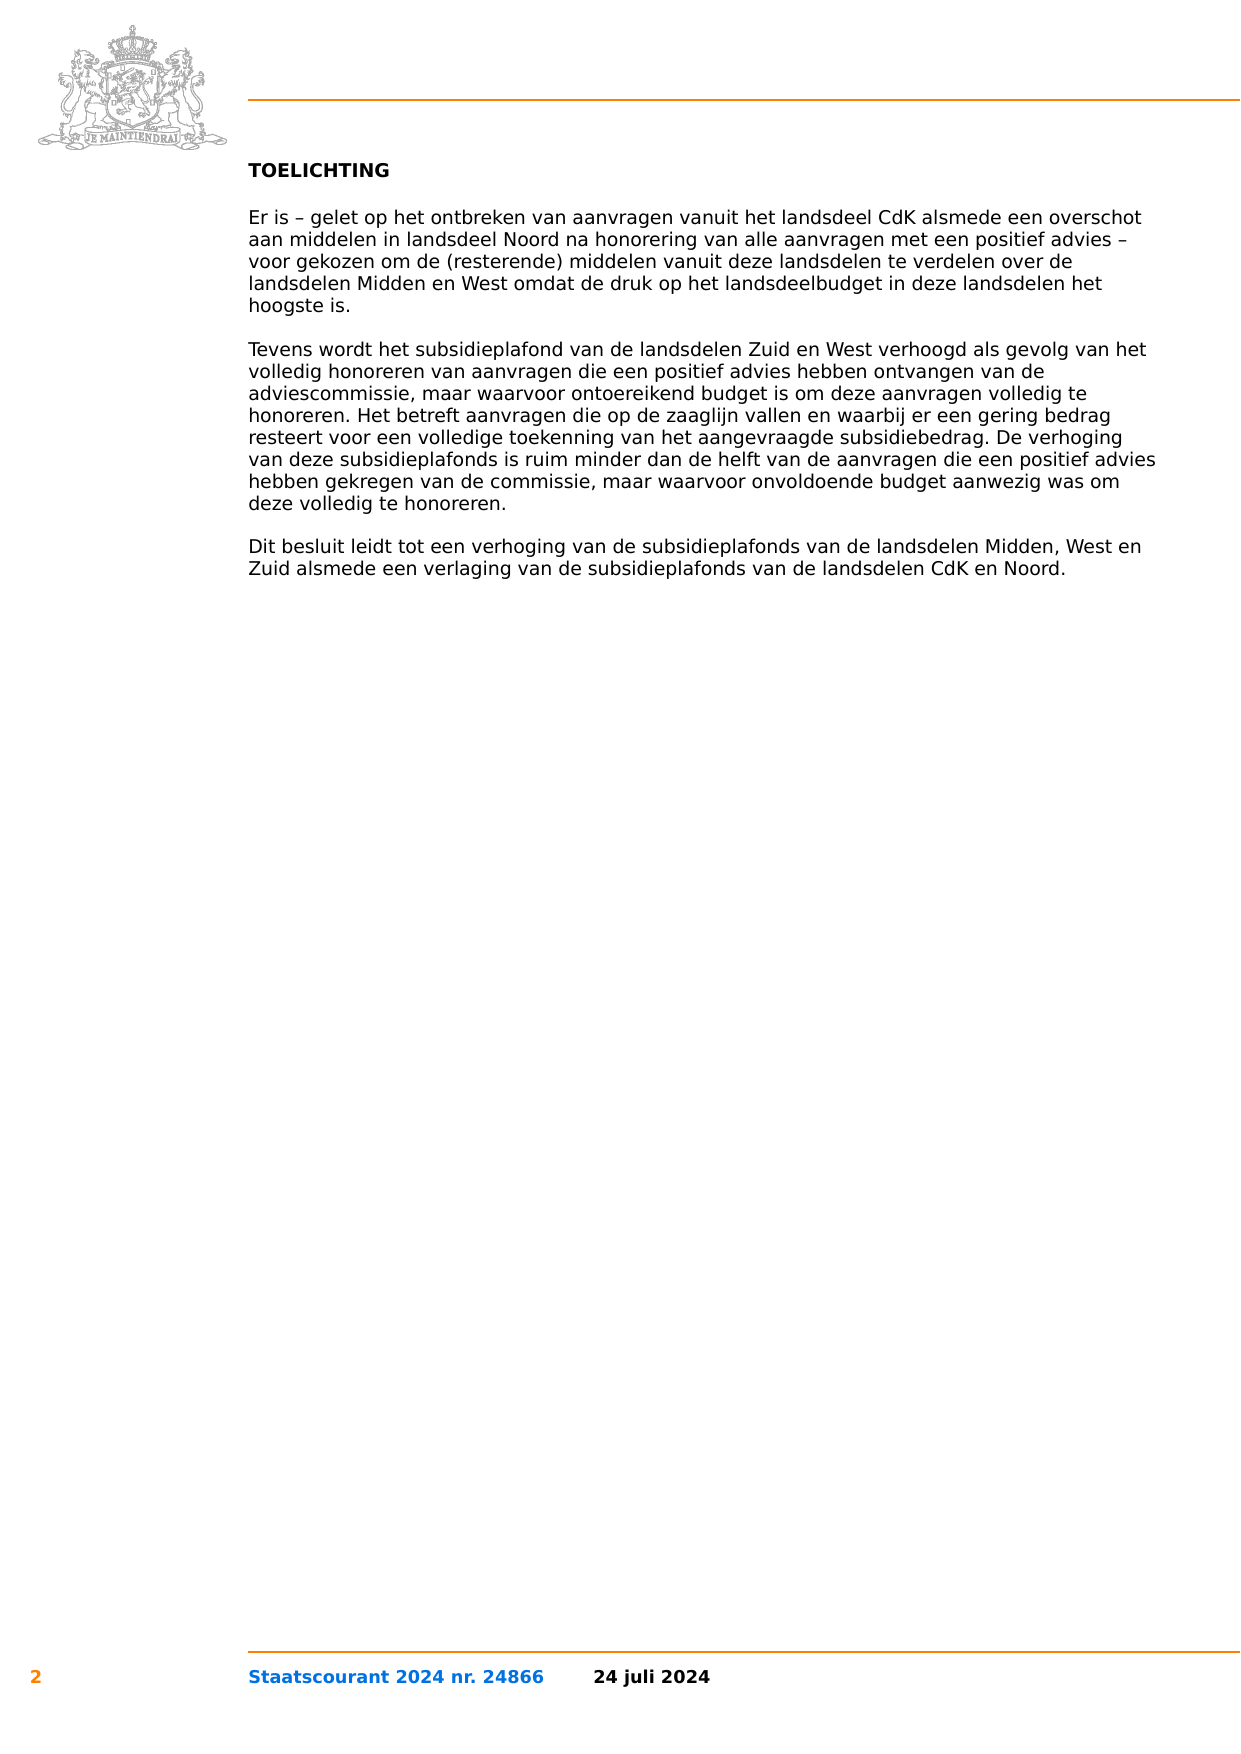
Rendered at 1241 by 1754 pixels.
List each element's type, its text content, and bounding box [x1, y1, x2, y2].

subtitle TOELICHTING [248, 160, 1163, 182]
picture [38, 25, 227, 150]
text Er is – gelet op het ontbreken van aanvragen vanuit het landsdeel CdK alsmede een overschot aan middelen in landsdeel Noord na honorering van alle aanvragen met een positief advies – voor gekozen om de (resterende) middelen vanuit deze landsdelen te verdelen over de landsdelen Midden en West omdat de druk op het landsdeelbudget in deze landsdelen het hoogste is. [248, 207, 1163, 317]
text Tevens wordt het subsidieplafond van de landsdelen Zuid en West verhoogd als gevolg van het volledig honoreren van aanvragen die een positief advies hebben ontvangen van de adviescommissie, maar waarvoor ontoereikend budget is om deze aanvragen volledig te honoreren. Het betreft aanvragen die op de zaaglijn vallen en waarbij er een gering bedrag resteert voor een volledige toekenning van het aangevraagde subsidiebedrag. De verhoging van deze subsidieplafonds is ruim minder dan de helft van de aanvragen die een positief advies hebben gekregen van de commissie, maar waarvoor onvoldoende budget aanwezig was om deze volledig te honoreren. [248, 339, 1163, 514]
text Dit besluit leidt tot een verhoging van de subsidieplafonds van de landsdelen Midden, West en Zuid alsmede een verlaging van de subsidieplafonds van de landsdelen CdK en Noord. [248, 536, 1163, 580]
